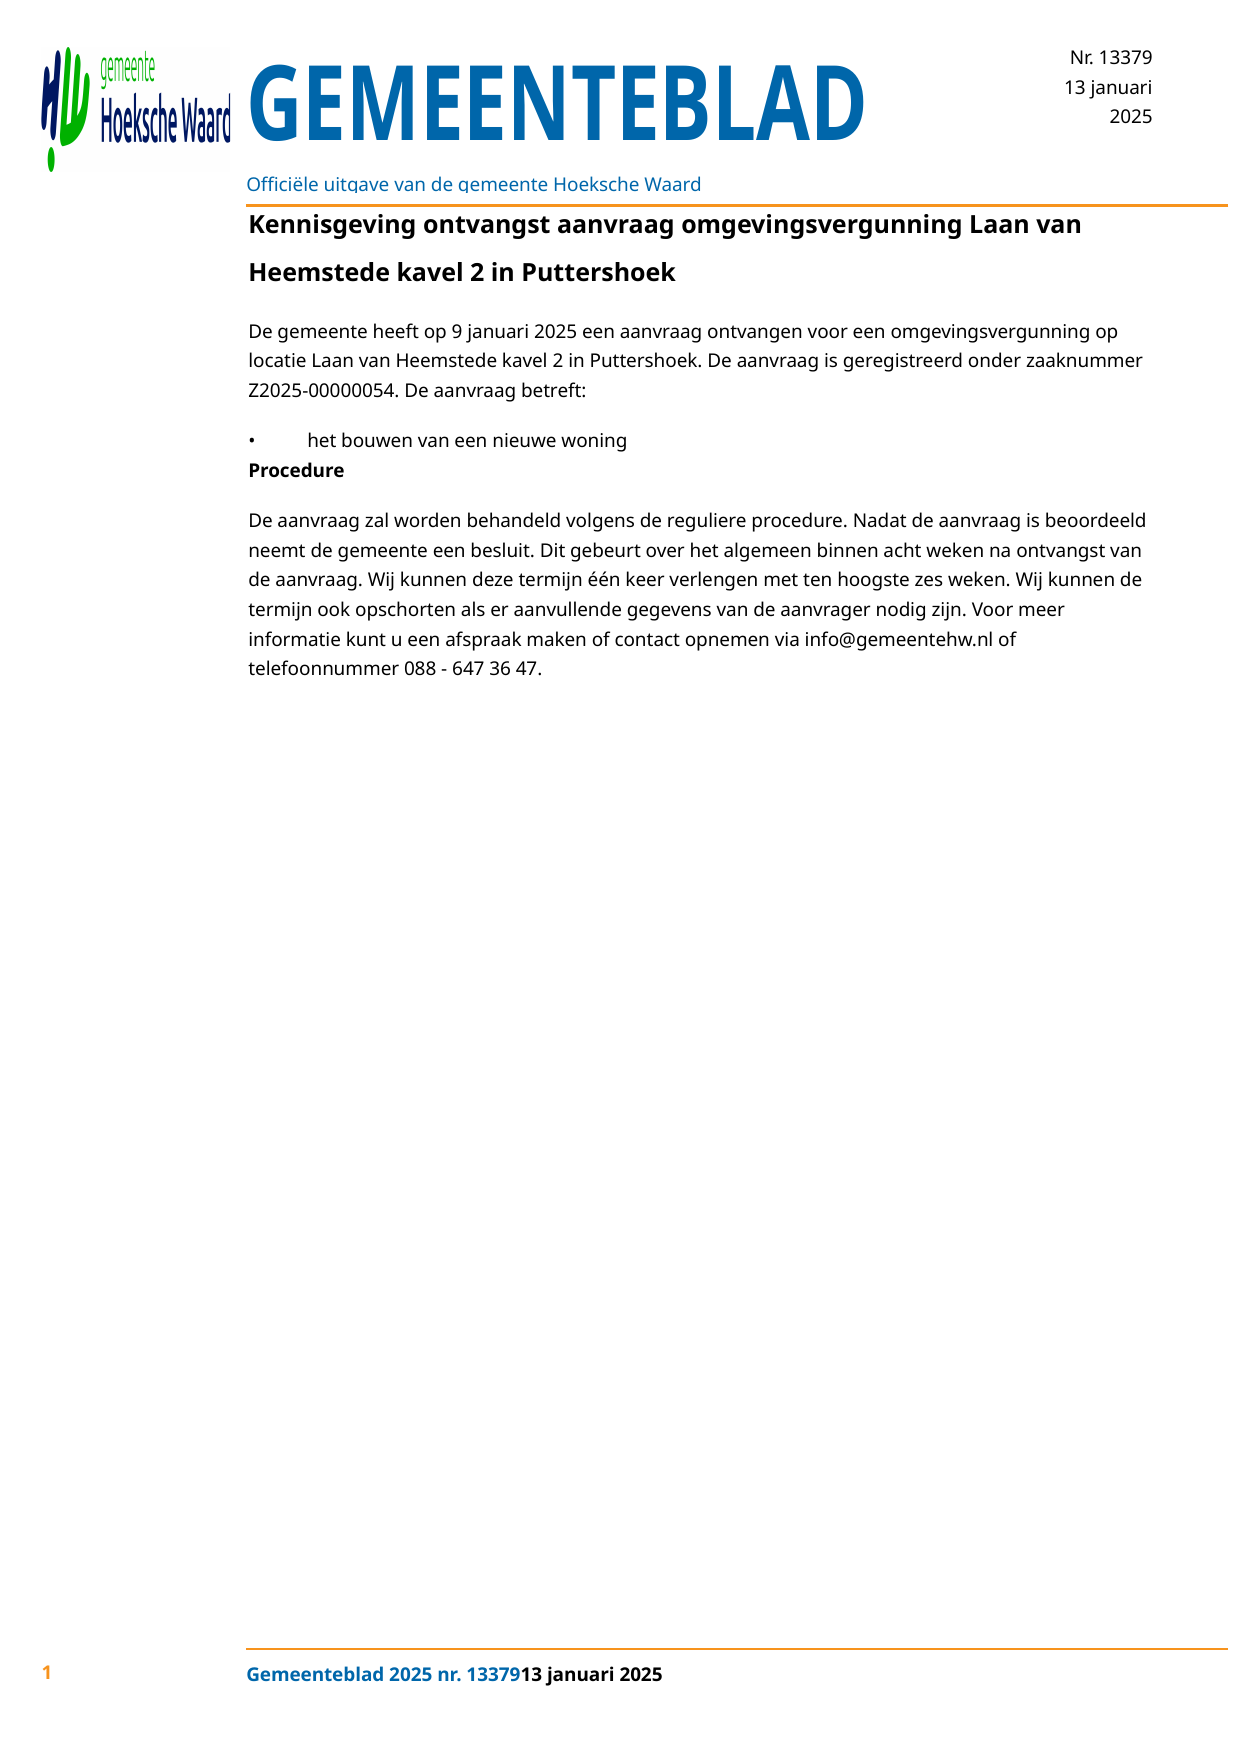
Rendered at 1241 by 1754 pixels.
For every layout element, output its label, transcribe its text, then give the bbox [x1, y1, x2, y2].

text De gemeente heeft op 9 januari 2025 een aanvraag ontvangen voor een omgevingsvergunning op locatie Laan van Heemstede kavel 2 in Puttershoek. De aanvraag is geregistreerd onder zaaknummer Z2025-00000054. De aanvraag betreft: [248, 318, 1152, 403]
text De aanvraag zal worden behandeld volgens de reguliere procedure. Nadat de aanvraag is beoordeeld neemt de gemeente een besluit. Dit gebeurt over het algemeen binnen acht weken na ontvangst van de aanvraag. Wij kunnen deze termijn één keer verlengen met ten hoogste zes weken. Wij kunnen de termijn ook opschorten als er aanvullende gegevens van de aanvrager nodig zijn. Voor meer informatie kunt u een afspraak maken of contact opnemen via info@gemeentehw.nl of telefoonnummer 088 - 647 36 47. [248, 507, 1152, 681]
text Kennisgeving ontvangst aanvraag omgevingsvergunning Laan van Heemstede kavel 2 in Puttershoek [248, 207, 1152, 288]
list het bouwen van een nieuwe woning [248, 427, 1152, 453]
text Procedure [248, 457, 1152, 483]
picture [41, 47, 231, 172]
